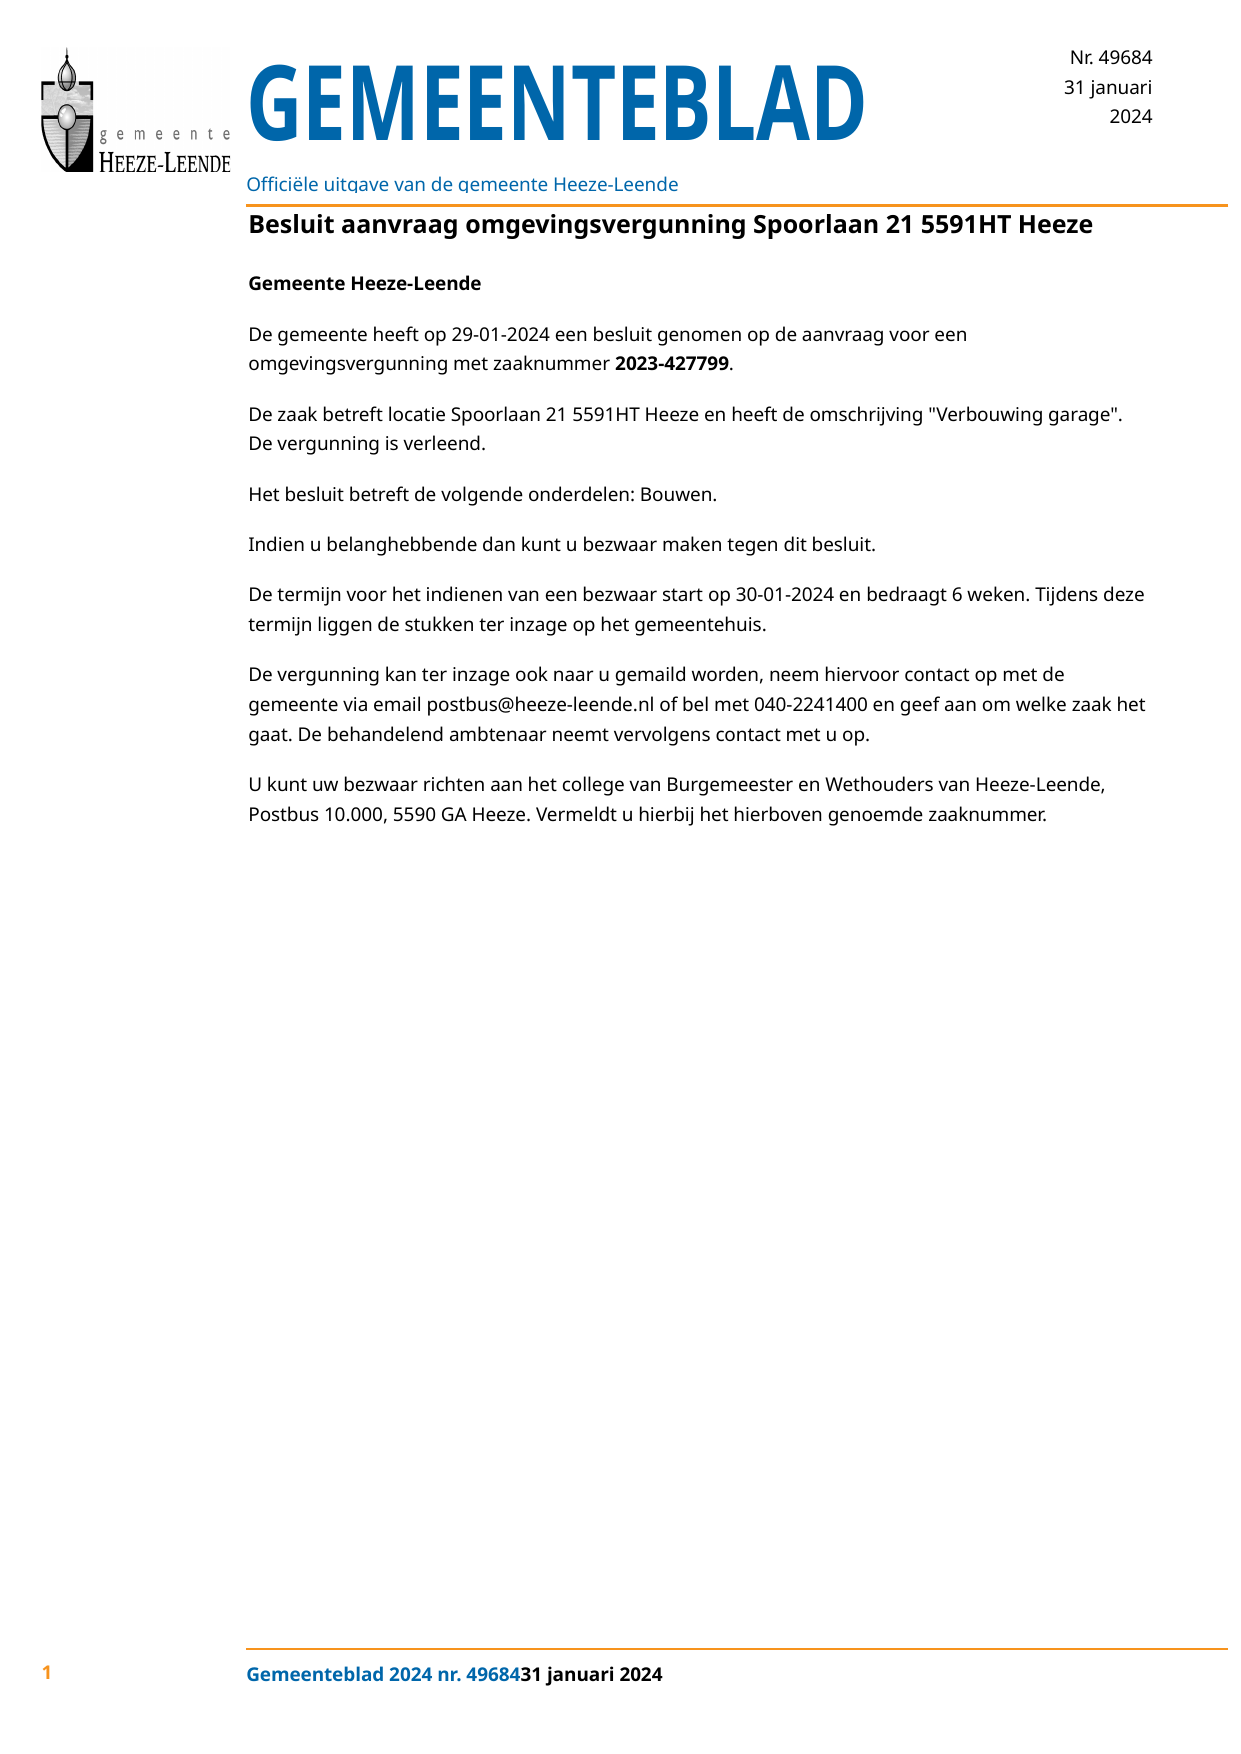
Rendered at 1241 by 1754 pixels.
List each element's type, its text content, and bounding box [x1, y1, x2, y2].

text Gemeente Heeze-Leende [248, 270, 1152, 296]
text De gemeente heeft op 29-01-2024 een besluit genomen op de aanvraag voor een omgevingsvergunning met zaaknummer 2023-427799. [248, 321, 1152, 376]
text De vergunning kan ter inzage ook naar u gemaild worden, neem hiervoor contact op met de gemeente via email postbus@heeze-leende.nl of bel met 040-2241400 en geef aan om welke zaak het gaat. De behandelend ambtenaar neemt vervolgens contact met u op. [248, 662, 1152, 746]
text Indien u belanghebbende dan kunt u bezwaar maken tegen dit besluit. [248, 531, 1152, 557]
text U kunt uw bezwaar richten aan het college van Burgemeester en Wethouders van Heeze-Leende, Postbus 10.000, 5590 GA Heeze. Vermeldt u hierbij het hierboven genoemde zaaknummer. [248, 771, 1152, 826]
text De zaak betreft locatie Spoorlaan 21 5591HT Heeze en heeft de omschrijving "Verbouwing garage". De vergunning is verleend. [248, 401, 1152, 456]
picture [41, 47, 231, 172]
text De termijn voor het indienen van een bezwaar start op 30-01-2024 en bedraagt 6 weken. Tijdens deze termijn liggen de stukken ter inzage op het gemeentehuis. [248, 582, 1152, 637]
text Besluit aanvraag omgevingsvergunning Spoorlaan 21 5591HT Heeze [248, 207, 1152, 241]
text Het besluit betreft de volgende onderdelen: Bouwen. [248, 481, 1152, 506]
